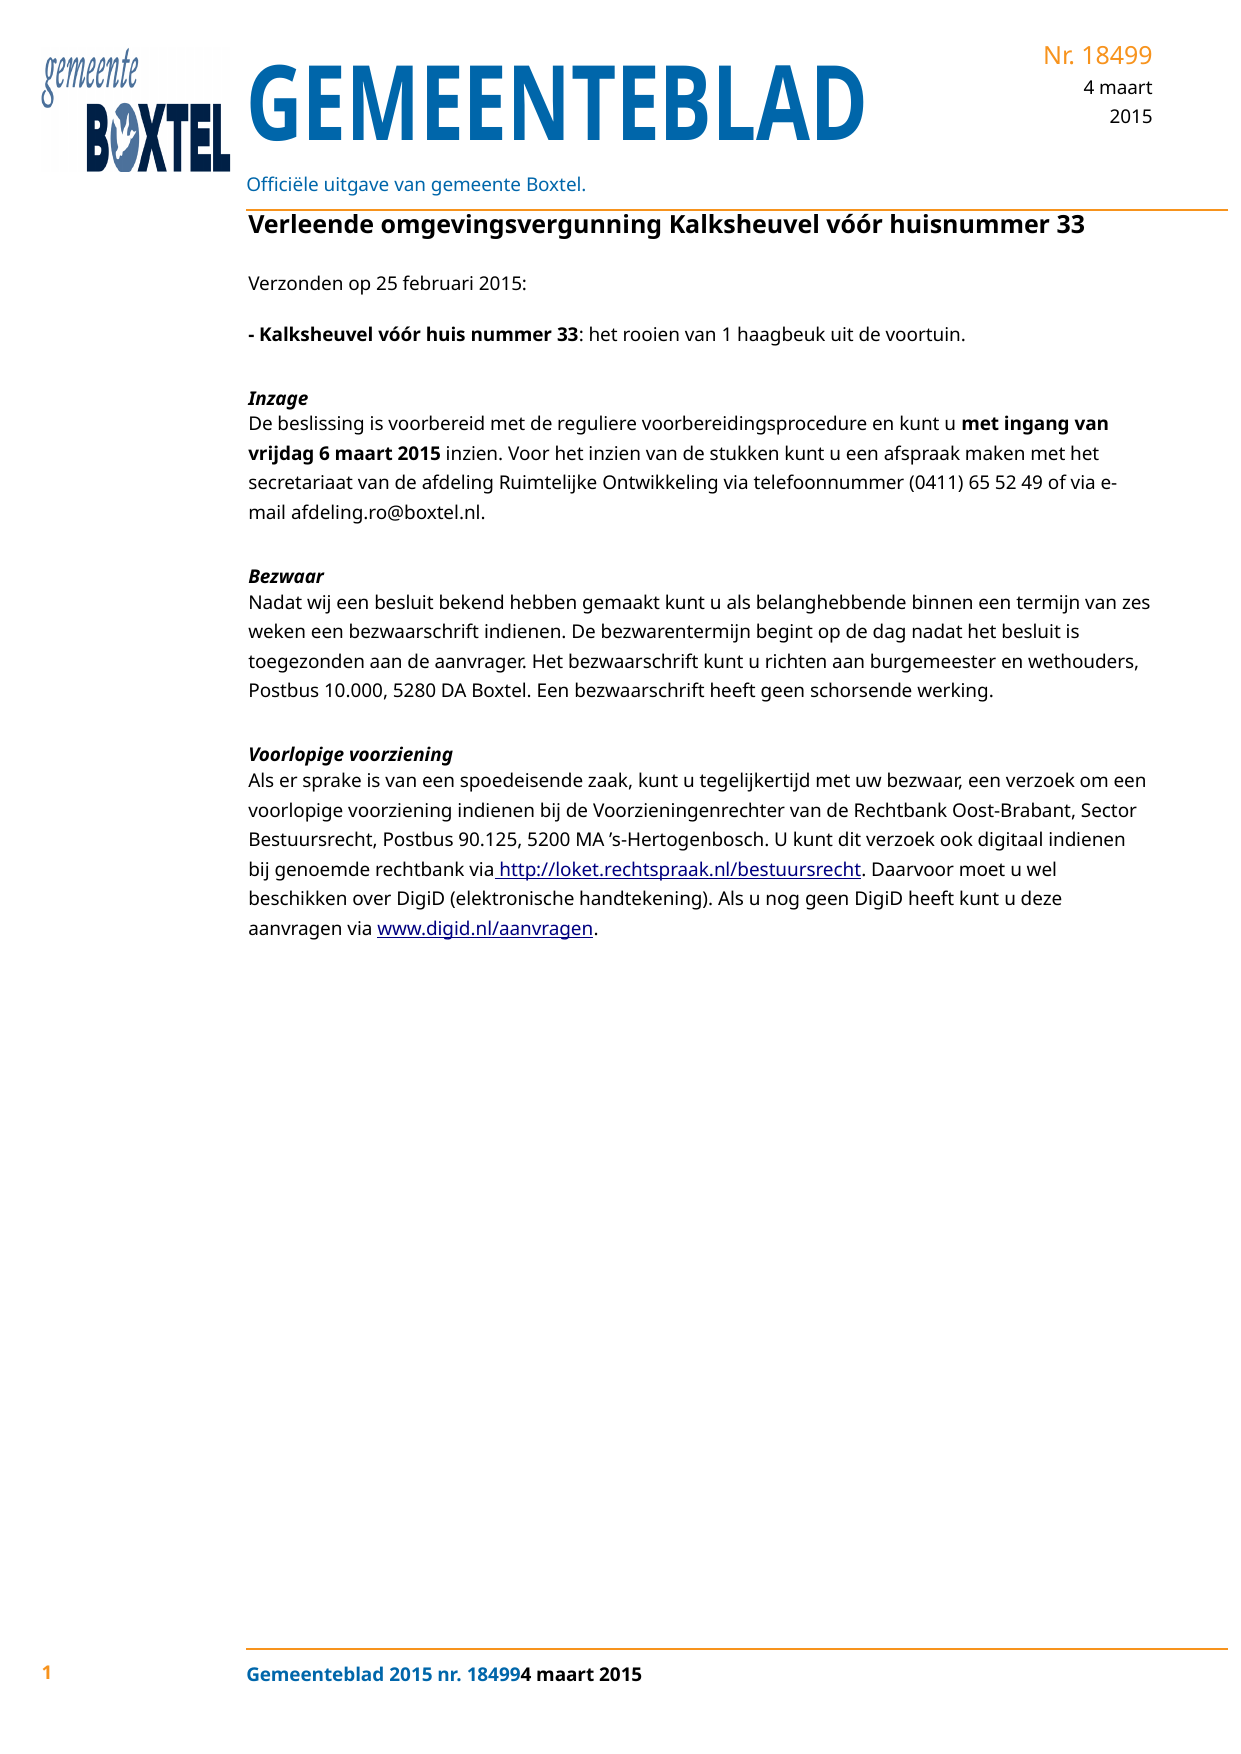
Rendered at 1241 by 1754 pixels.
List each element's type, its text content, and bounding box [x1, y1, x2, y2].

text Als er sprake is van een spoedeisende zaak, kunt u tegelijkertijd met uw bezwaar, een verzoek om een voorlopige voorziening indienen bij de Voorzieningenrechter van de Rechtbank Oost-Brabant, Sector Bestuursrecht, Postbus 90.125, 5200 MA ’s-Hertogenbosch. U kunt dit verzoek ook digitaal indienen bij genoemde rechtbank via http://loket.rechtspraak.nl/bestuursrecht. Daarvoor moet u wel beschikken over DigiD (elektronische handtekening). Als u nog geen DigiD heeft kunt u deze aanvragen via www.digid.nl/aanvragen. [248, 767, 1152, 941]
text Verleende omgevingsvergunning Kalksheuvel vóór huisnummer 33 [248, 211, 1152, 241]
text Bezwaar [248, 563, 1152, 589]
text Nadat wij een besluit bekend hebben gemaakt kunt u als belanghebbende binnen een termijn van zes weken een bezwaarschrift indienen. De bezwarentermijn begint op de dag nadat het besluit is toegezonden aan de aanvrager. Het bezwaarschrift kunt u richten aan burgemeester en wethouders, Postbus 10.000, 5280 DA Boxtel. Een bezwaarschrift heeft geen schorsende werking. [248, 589, 1152, 703]
text Voorlopige voorziening [248, 742, 1152, 767]
picture [41, 47, 231, 172]
text Verzonden op 25 februari 2015: [248, 270, 1152, 296]
text - Kalksheuvel vóór huis nummer 33: het rooien van 1 haagbeuk uit de voortuin. [248, 321, 1152, 346]
text De beslissing is voorbereid met de reguliere voorbereidingsprocedure en kunt u met ingang van vrijdag 6 maart 2015 inzien. Voor het inzien van de stukken kunt u een afspraak maken met het secretariaat van de afdeling Ruimtelijke Ontwikkeling via telefoonnummer (0411) 65 52 49 of via e-mail afdeling.ro@boxtel.nl. [248, 410, 1152, 525]
text Inzage [248, 385, 1152, 410]
